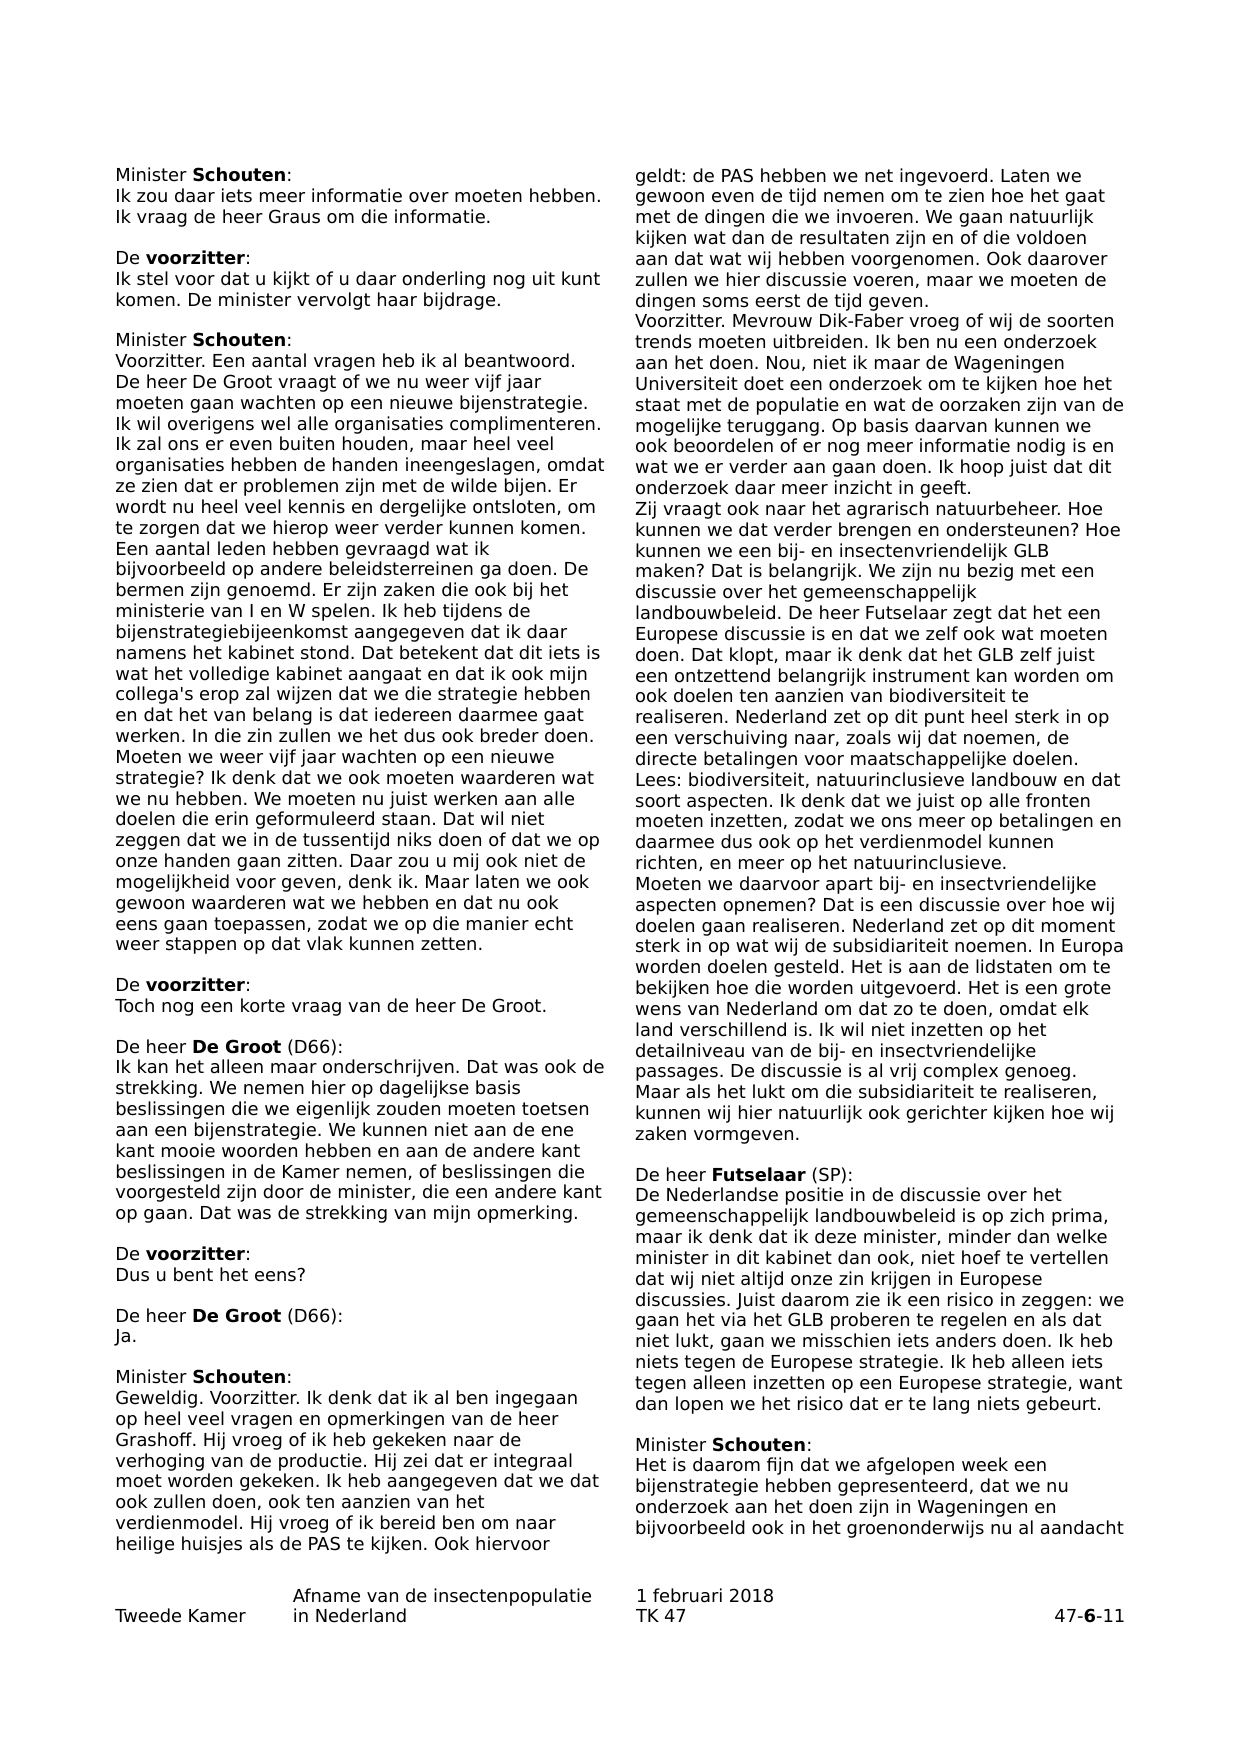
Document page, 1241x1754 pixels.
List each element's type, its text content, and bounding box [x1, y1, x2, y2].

text Ik zou daar iets meer informatie over moeten hebben. Ik vraag de heer Graus om die informatie. [115, 186, 605, 228]
text Geweldig. Voorzitter. Ik denk dat ik al ben ingegaan op heel veel vragen en opmerkingen van de heer Grashoff. Hij vroeg of ik heb gekeken naar de verhoging van de productie. Hij zei dat er integraal moet worden gekeken. Ik heb aangegeven dat we dat ook zullen doen, ook ten aanzien van het verdienmodel. Hij vroeg of ik bereid ben om naar heilige huisjes als de PAS te kijken. Ook hiervoor [115, 1388, 605, 1554]
text geldt: de PAS hebben we net ingevoerd. Laten we gewoon even de tijd nemen om te zien hoe het gaat met de dingen die we invoeren. We gaan natuurlijk kijken wat dan de resultaten zijn en of die voldoen aan dat wat wij hebben voorgenomen. Ook daarover zullen we hier discussie voeren, maar we moeten de dingen soms eerst de tijd geven. [635, 165, 1125, 311]
text Moeten we weer vijf jaar wachten op een nieuwe strategie? Ik denk dat we ook moeten waarderen wat we nu hebben. We moeten nu juist werken aan alle doelen die erin geformuleerd staan. Dat wil niet zeggen dat we in de tussentijd niks doen of dat we op onze handen gaan zitten. Daar zou u mij ook niet de mogelijkheid voor geven, denk ik. Maar laten we ook gewoon waarderen wat we hebben en dat nu ook eens gaan toepassen, zodat we op die manier echt weer stappen op dat vlak kunnen zetten. [115, 747, 605, 955]
text Ik stel voor dat u kijkt of u daar onderling nog uit kunt komen. De minister vervolgt haar bijdrage. [115, 268, 605, 310]
text Dus u bent het eens? [115, 1265, 605, 1286]
text Ja. [115, 1326, 605, 1347]
text De heer De Groot (D66): [115, 1306, 605, 1326]
text Moeten we daarvoor apart bij- en insectvriendelijke aspecten opnemen? Dat is een discussie over hoe wij doelen gaan realiseren. Nederland zet op dit moment sterk in op wat wij de subsidiariteit noemen. In Europa worden doelen gesteld. Het is aan de lidstaten om te bekijken hoe die worden uitgevoerd. Het is een grote wens van Nederland om dat zo te doen, omdat elk land verschillend is. Ik wil niet inzetten op het detailniveau van de bij- en insectvriendelijke passages. De discussie is al vrij complex genoeg. Maar als het lukt om die subsidiariteit te realiseren, kunnen wij hier natuurlijk ook gerichter kijken hoe wij zaken vormgeven. [635, 874, 1125, 1144]
text Minister Schouten: [115, 1367, 605, 1388]
text Minister Schouten: [635, 1434, 1125, 1455]
text Ik kan het alleen maar onderschrijven. Dat was ook de strekking. We nemen hier op dagelijkse basis beslissingen die we eigenlijk zouden moeten toetsen aan een bijenstrategie. We kunnen niet aan de ene kant mooie woorden hebben en aan de andere kant beslissingen in de Kamer nemen, of beslissingen die voorgesteld zijn door de minister, die een andere kant op gaan. Dat was de strekking van mijn opmerking. [115, 1057, 605, 1224]
text De heer Futselaar (SP): [635, 1164, 1125, 1185]
text De voorzitter: [115, 248, 605, 268]
text Toch nog een korte vraag van de heer De Groot. [115, 996, 605, 1017]
text De voorzitter: [115, 1244, 605, 1265]
text De heer De Groot (D66): [115, 1037, 605, 1057]
text De Nederlandse positie in de discussie over het gemeenschappelijk landbouwbeleid is op zich prima, maar ik denk dat ik deze minister, minder dan welke minister in dit kabinet dan ook, niet hoef te vertellen dat wij niet altijd onze zin krijgen in Europese discussies. Juist daarom zie ik een risico in zeggen: we gaan het via het GLB proberen te regelen en als dat niet lukt, gaan we misschien iets anders doen. Ik heb niets tegen de Europese strategie. Ik heb alleen iets tegen alleen inzetten op een Europese strategie, want dan lopen we het risico dat er te lang niets gebeurt. [635, 1185, 1125, 1414]
text Voorzitter. Mevrouw Dik-Faber vroeg of wij de soorten trends moeten uitbreiden. Ik ben nu een onderzoek aan het doen. Nou, niet ik maar de Wageningen Universiteit doet een onderzoek om te kijken hoe het staat met de populatie en wat de oorzaken zijn van de mogelijke teruggang. Op basis daarvan kunnen we ook beoordelen of er nog meer informatie nodig is en wat we er verder aan gaan doen. Ik hoop juist dat dit onderzoek daar meer inzicht in geeft. [635, 311, 1125, 499]
text Het is daarom fijn dat we afgelopen week een bijenstrategie hebben gepresenteerd, dat we nu onderzoek aan het doen zijn in Wageningen en bijvoorbeeld ook in het groenonderwijs nu al aandacht [635, 1455, 1125, 1538]
text Minister Schouten: [115, 330, 605, 351]
text Een aantal leden hebben gevraagd wat ik bijvoorbeeld op andere beleidsterreinen ga doen. De bermen zijn genoemd. Er zijn zaken die ook bij het ministerie van I en W spelen. Ik heb tijdens de bijenstrategiebijeenkomst aangegeven dat ik daar namens het kabinet stond. Dat betekent dat dit iets is wat het volledige kabinet aangaat en dat ik ook mijn collega's erop zal wijzen dat we die strategie hebben en dat het van belang is dat iedereen daarmee gaat werken. In die zin zullen we het dus ook breder doen. [115, 538, 605, 747]
text Minister Schouten: [115, 165, 605, 186]
text Zij vraagt ook naar het agrarisch natuurbeheer. Hoe kunnen we dat verder brengen en ondersteunen? Hoe kunnen we een bij- en insectenvriendelijk GLB maken? Dat is belangrijk. We zijn nu bezig met een discussie over het gemeenschappelijk landbouwbeleid. De heer Futselaar zegt dat het een Europese discussie is en dat we zelf ook wat moeten doen. Dat klopt, maar ik denk dat het GLB zelf juist een ontzettend belangrijk instrument kan worden om ook doelen ten aanzien van biodiversiteit te realiseren. Nederland zet op dit punt heel sterk in op een verschuiving naar, zoals wij dat noemen, de directe betalingen voor maatschappelijke doelen. Lees: biodiversiteit, natuurinclusieve landbouw en dat soort aspecten. Ik denk dat we juist op alle fronten moeten inzetten, zodat we ons meer op betalingen en daarmee dus ook op het verdienmodel kunnen richten, en meer op het natuurinclusieve. [635, 499, 1125, 874]
text De voorzitter: [115, 975, 605, 996]
text Voorzitter. Een aantal vragen heb ik al beantwoord. De heer De Groot vraagt of we nu weer vijf jaar moeten gaan wachten op een nieuwe bijenstrategie. Ik wil overigens wel alle organisaties complimenteren. Ik zal ons er even buiten houden, maar heel veel organisaties hebben de handen ineengeslagen, omdat ze zien dat er problemen zijn met de wilde bijen. Er wordt nu heel veel kennis en dergelijke ontsloten, om te zorgen dat we hierop weer verder kunnen komen. [115, 351, 605, 538]
